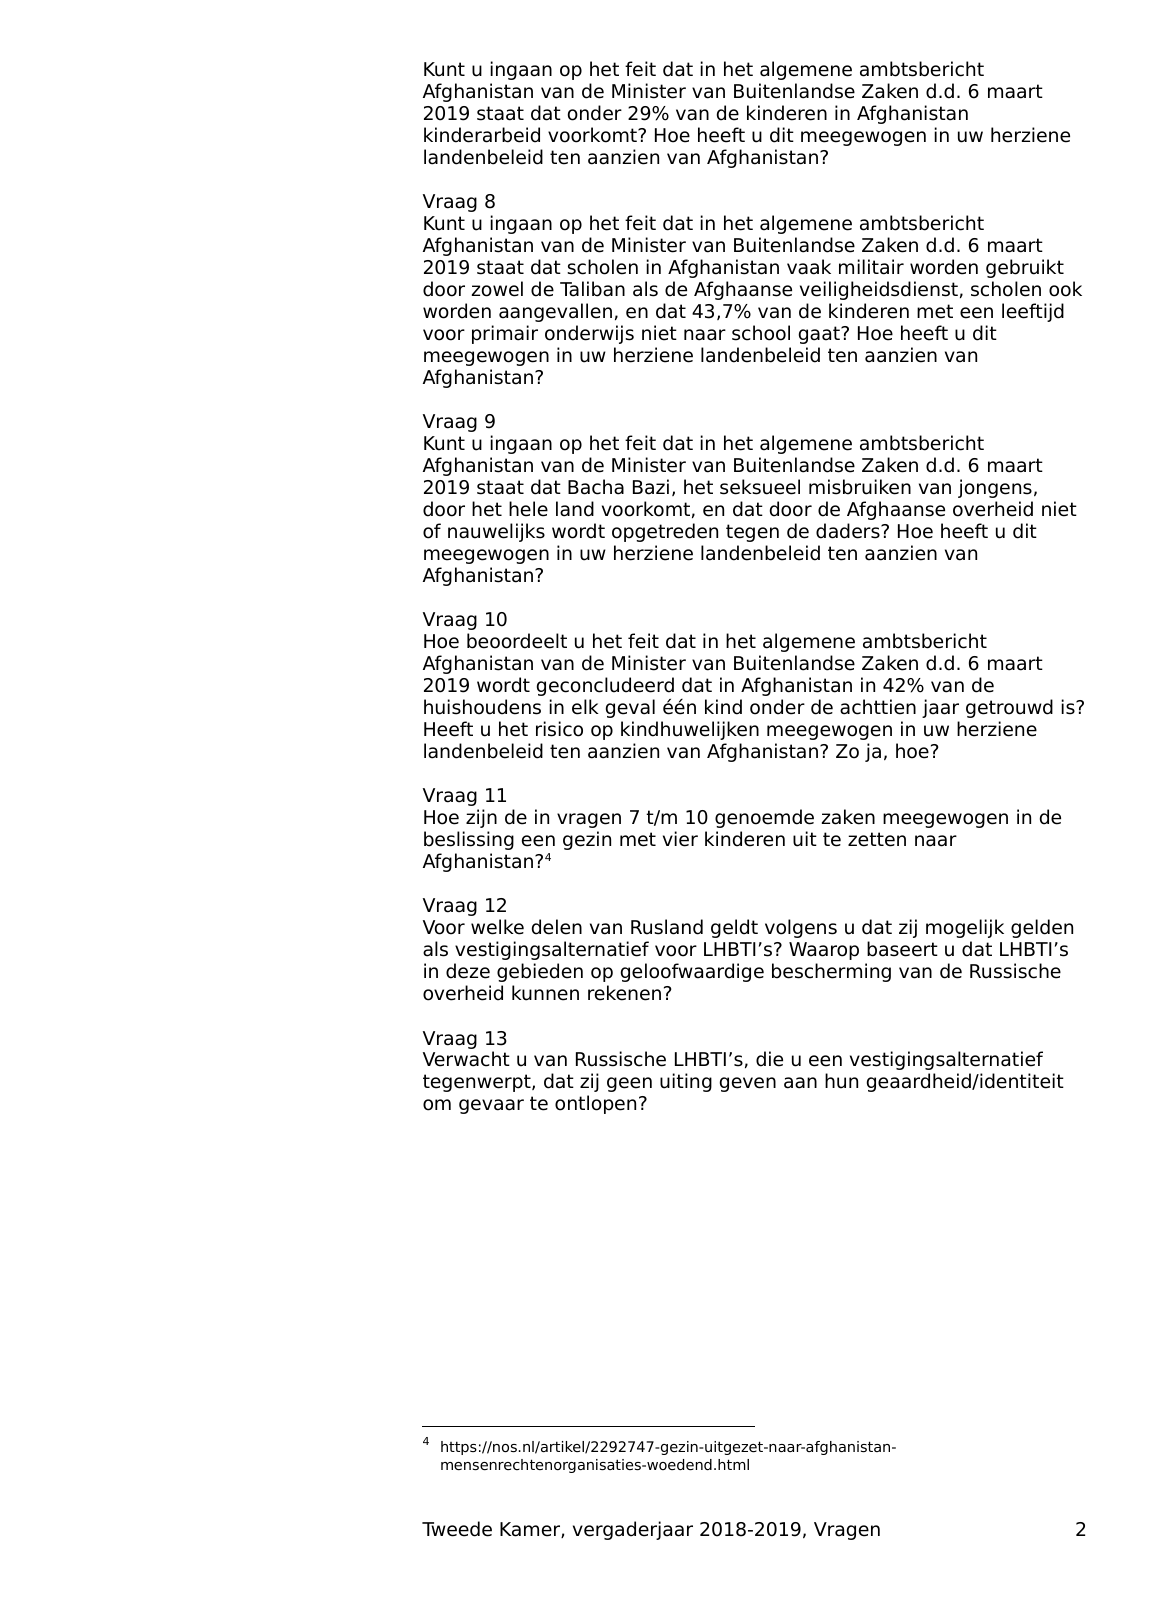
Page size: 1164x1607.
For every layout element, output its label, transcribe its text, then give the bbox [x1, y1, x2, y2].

text Kunt u ingaan op het feit dat in het algemene ambtsbericht Afghanistan van de Minister van Buitenlandse Zaken d.d. 6 maart 2019 staat dat scholen in Afghanistan vaak militair worden gebruikt door zowel de Taliban als de Afghaanse veiligheidsdienst, scholen ook worden aangevallen, en dat 43,7% van de kinderen met een leeftijd voor primair onderwijs niet naar school gaat? Hoe heeft u dit meegewogen in uw herziene landenbeleid ten aanzien van Afghanistan? [422, 213, 1087, 389]
text Vraag 10 [422, 609, 1087, 631]
text Verwacht u van Russische LHBTI’s, die u een vestigingsalternatief tegenwerpt, dat zij geen uiting geven aan hun geaardheid/identiteit om gevaar te ontlopen? [422, 1049, 1087, 1115]
text Vraag 11 [422, 785, 1087, 807]
text https://nos.nl/artikel/2292747-gezin-uitgezet-naar-afghanistan-mensenrechtenorganisaties-woedend.html [422, 1435, 1087, 1474]
text Vraag 8 [422, 191, 1087, 213]
text Hoe beoordeelt u het feit dat in het algemene ambtsbericht Afghanistan van de Minister van Buitenlandse Zaken d.d. 6 maart 2019 wordt geconcludeerd dat in Afghanistan in 42% van de huishoudens in elk geval één kind onder de achttien jaar getrouwd is? Heeft u het risico op kindhuwelijken meegewogen in uw herziene landenbeleid ten aanzien van Afghanistan? Zo ja, hoe? [422, 631, 1087, 763]
text Vraag 9 [422, 411, 1087, 433]
text Kunt u ingaan op het feit dat in het algemene ambtsbericht Afghanistan van de Minister van Buitenlandse Zaken d.d. 6 maart 2019 staat dat onder 29% van de kinderen in Afghanistan kinderarbeid voorkomt? Hoe heeft u dit meegewogen in uw herziene landenbeleid ten aanzien van Afghanistan? [422, 59, 1087, 169]
text Voor welke delen van Rusland geldt volgens u dat zij mogelijk gelden als vestigingsalternatief voor LHBTI’s? Waarop baseert u dat LHBTI’s in deze gebieden op geloofwaardige bescherming van de Russische overheid kunnen rekenen? [422, 917, 1087, 1005]
text Kunt u ingaan op het feit dat in het algemene ambtsbericht Afghanistan van de Minister van Buitenlandse Zaken d.d. 6 maart 2019 staat dat Bacha Bazi, het seksueel misbruiken van jongens, door het hele land voorkomt, en dat door de Afghaanse overheid niet of nauwelijks wordt opgetreden tegen de daders? Hoe heeft u dit meegewogen in uw herziene landenbeleid ten aanzien van Afghanistan? [422, 433, 1087, 587]
text Vraag 12 [422, 895, 1087, 917]
text Vraag 13 [422, 1027, 1087, 1049]
text Hoe zijn de in vragen 7 t/m 10 genoemde zaken meegewogen in de beslissing een gezin met vier kinderen uit te zetten naar Afghanistan? [422, 807, 1087, 873]
